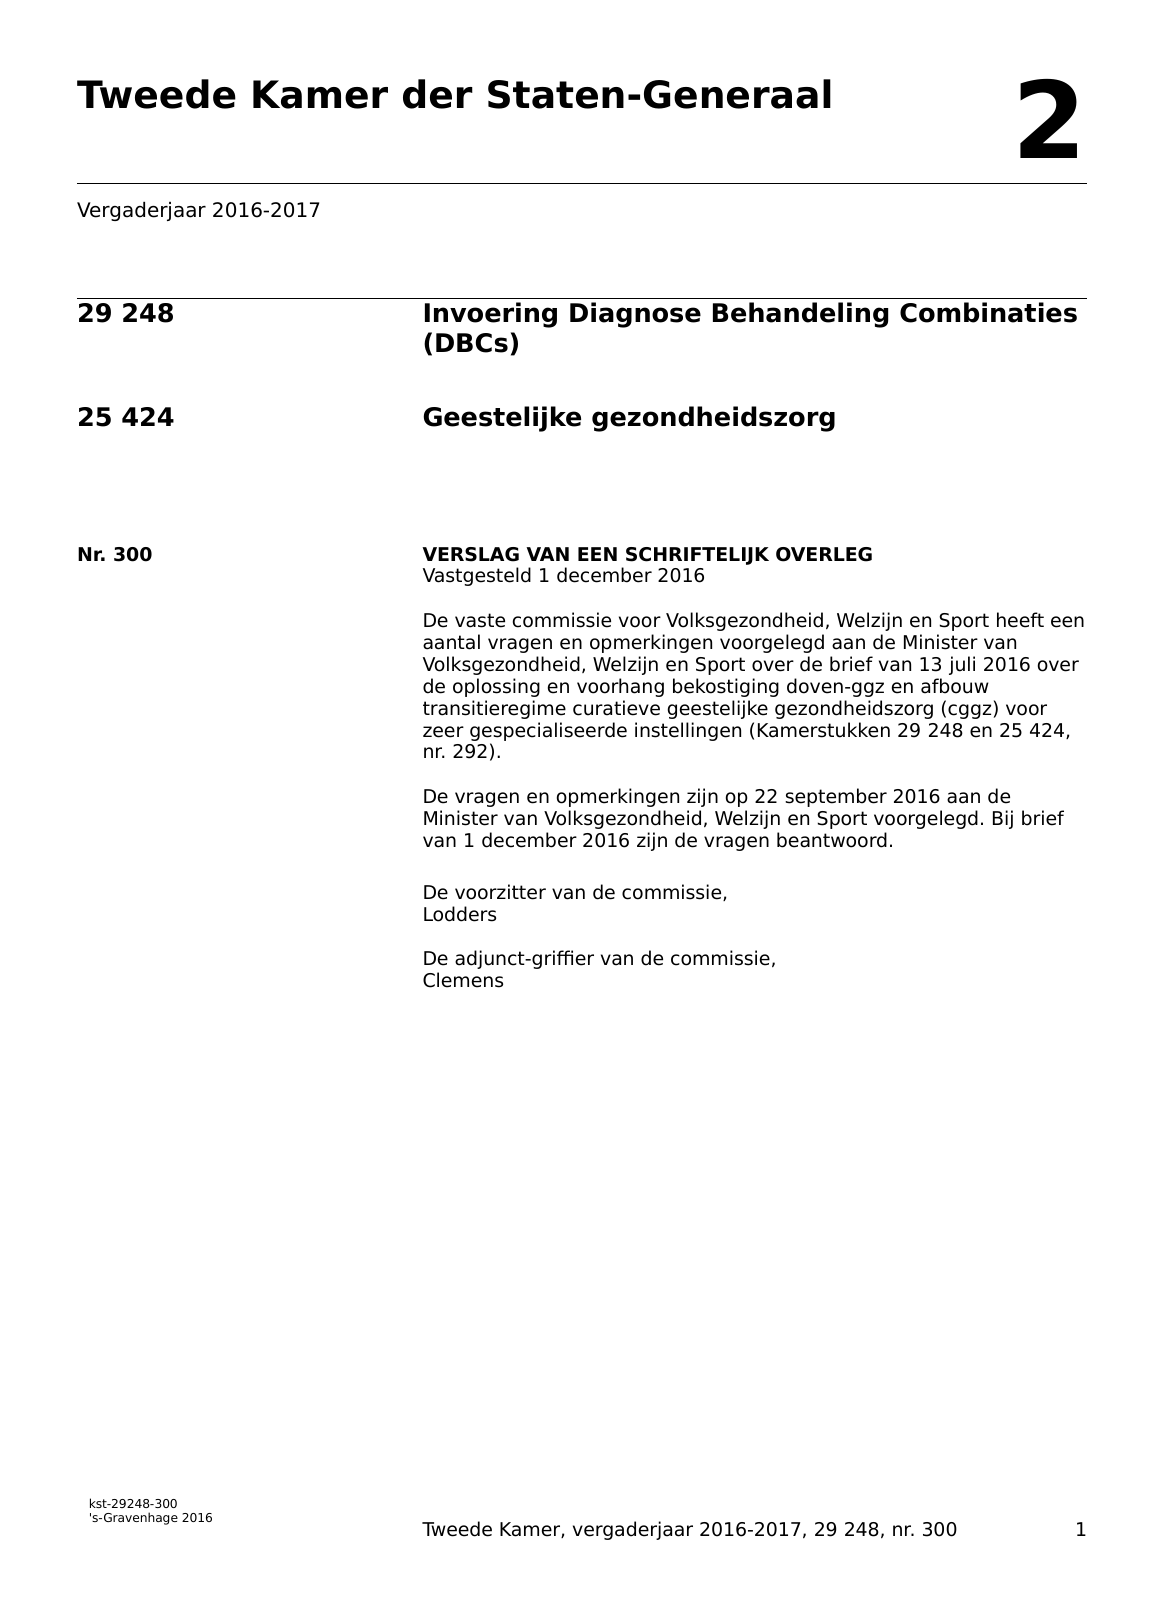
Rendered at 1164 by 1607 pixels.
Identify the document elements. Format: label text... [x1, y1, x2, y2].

subtitle 29 248 Invoering Diagnose Behandeling Combinaties (DBCs) [77, 299, 1087, 358]
table_header Tweede Kamer der Staten-Generaal [77, 59, 886, 183]
text Vastgesteld 1 december 2016 [422, 565, 1087, 587]
table_cell Vergaderjaar 2016-2017 [77, 184, 1087, 298]
text 's-Gravenhage 2016 [88, 1511, 323, 1525]
subtitle Nr. 300 VERSLAG VAN EEN SCHRIFTELIJK OVERLEG [77, 543, 1087, 565]
text De vragen en opmerkingen zijn op 22 september 2016 aan de Minister van Volksgezondheid, Welzijn en Sport voorgelegd. Bij brief van 1 december 2016 zijn de vragen beantwoord. [422, 786, 1087, 852]
table_header 2 [886, 59, 1087, 183]
text kst-29248-300 [88, 1497, 323, 1511]
subtitle 25 424 Geestelijke gezondheidszorg [77, 403, 1087, 432]
text De vaste commissie voor Volksgezondheid, Welzijn en Sport heeft een aantal vragen en opmerkingen voorgelegd aan de Minister van Volksgezondheid, Welzijn en Sport over de brief van 13 juli 2016 over de oplossing en voorhang bekostiging doven-ggz en afbouw transitieregime curatieve geestelijke gezondheidszorg (cggz) voor zeer gespecialiseerde instellingen (Kamerstukken 29 248 en 25 424, nr. 292). [422, 609, 1087, 763]
text De adjunct-griffier van de commissie, Clemens [422, 948, 1087, 992]
text De voorzitter van de commissie, Lodders [422, 882, 1087, 926]
